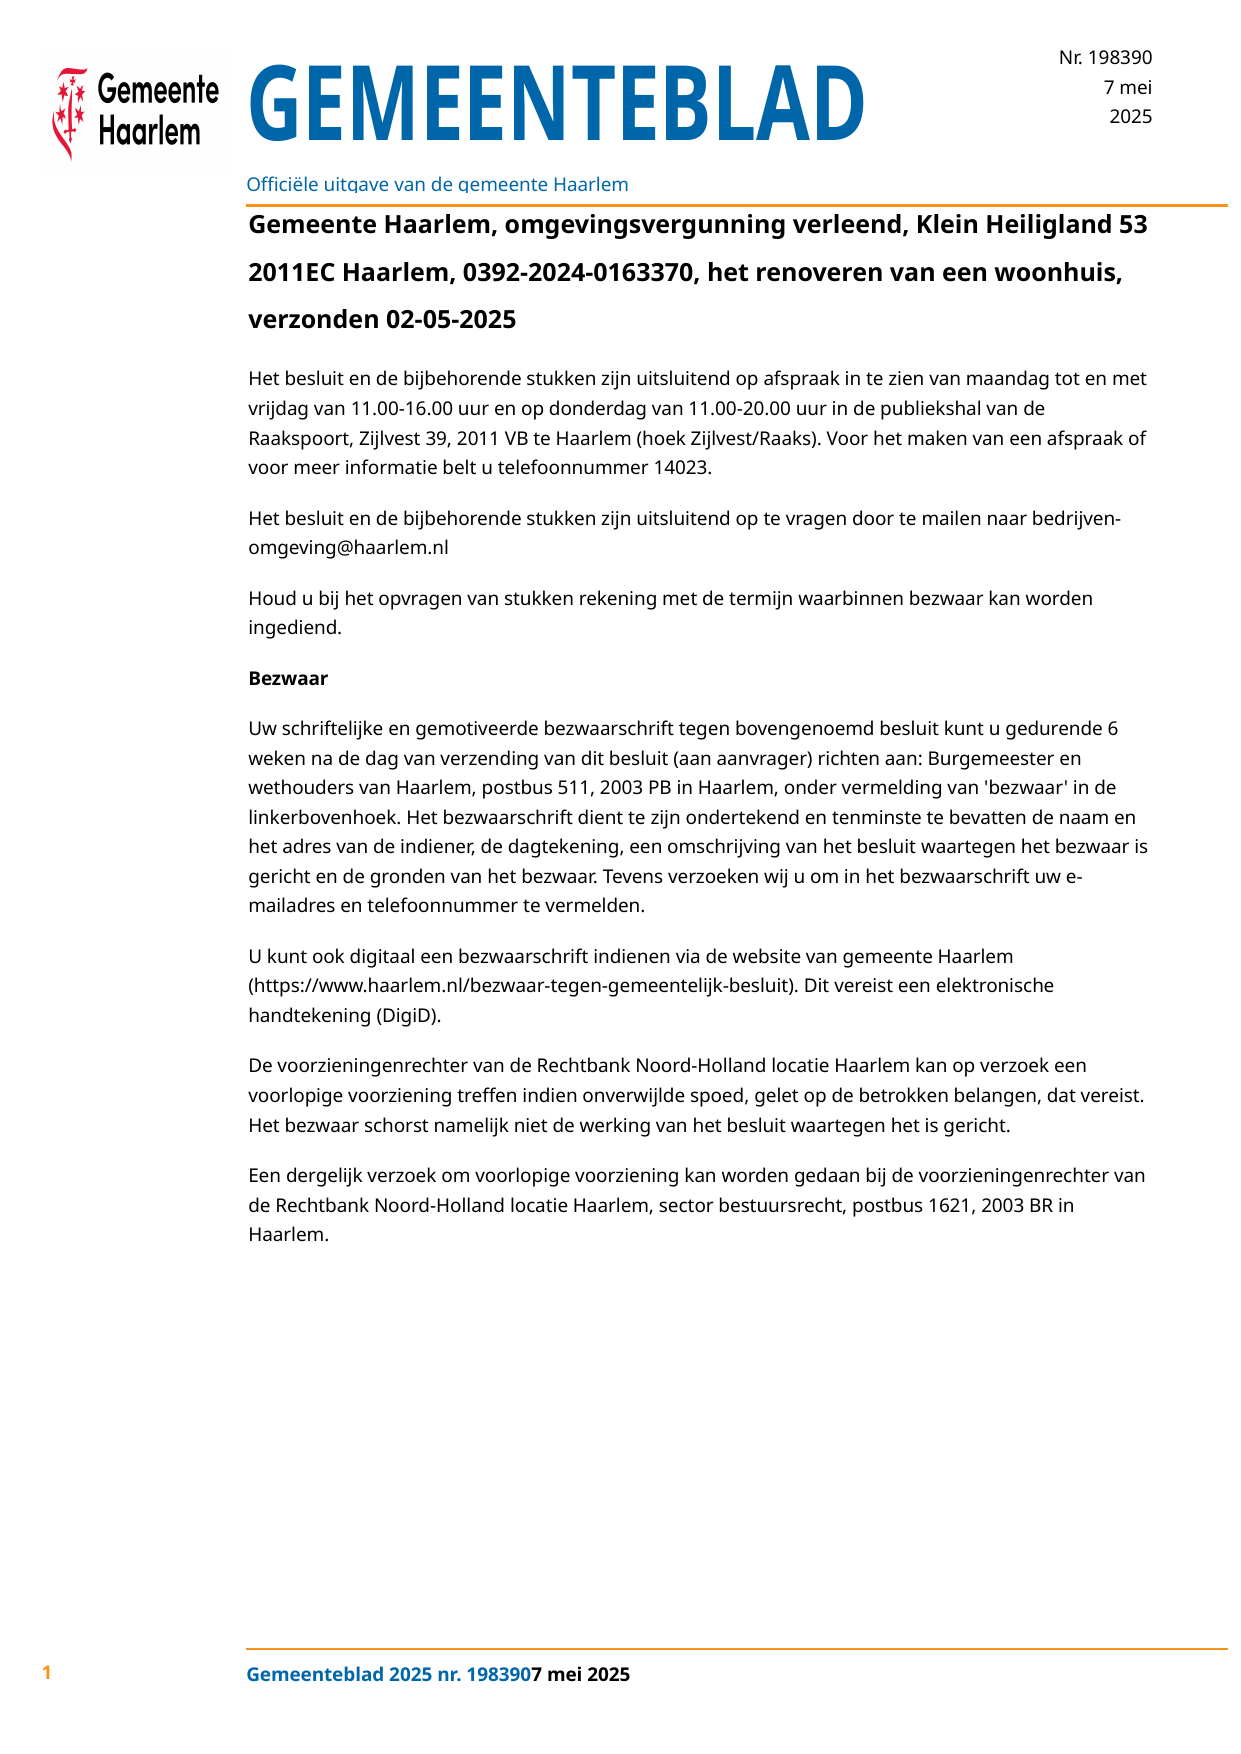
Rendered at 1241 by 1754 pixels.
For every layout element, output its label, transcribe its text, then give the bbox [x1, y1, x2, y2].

text Uw schriftelijke en gemotiveerde bezwaarschrift tegen bovengenoemd besluit kunt u gedurende 6 weken na de dag van verzending van dit besluit (aan aanvrager) richten aan: Burgemeester en wethouders van Haarlem, postbus 511, 2003 PB in Haarlem, onder vermelding van 'bezwaar' in de linkerbovenhoek. Het bezwaarschrift dient te zijn ondertekend en tenminste te bevatten de naam en het adres van de indiener, de dagtekening, een omschrijving van het besluit waartegen het bezwaar is gericht en de gronden van het bezwaar. Tevens verzoeken wij u om in het bezwaarschrift uw e-mailadres en telefoonnummer te vermelden. [248, 715, 1152, 918]
text De voorzieningenrechter van de Rechtbank Noord-Holland locatie Haarlem kan op verzoek een voorlopige voorziening treffen indien onverwijlde spoed, gelet op de betrokken belangen, dat vereist. Het bezwaar schorst namelijk niet de werking van het besluit waartegen het is gericht. [248, 1053, 1152, 1137]
picture [41, 47, 231, 172]
text Het besluit en de bijbehorende stukken zijn uitsluitend op afspraak in te zien van maandag tot en met vrijdag van 11.00-16.00 uur en op donderdag van 11.00-20.00 uur in de publiekshal van de Raakspoort, Zijlvest 39, 2011 VB te Haarlem (hoek Zijlvest/Raaks). Voor het maken van een afspraak of voor meer informatie belt u telefoonnummer 14023. [248, 366, 1152, 480]
text Gemeente Haarlem, omgevingsvergunning verleend, Klein Heiligland 53 2011EC Haarlem, 0392-2024-0163370, het renoveren van een woonhuis, verzonden 02-05-2025 [248, 207, 1152, 336]
text Een dergelijk verzoek om voorlopige voorziening kan worden gedaan bij de voorzieningenrechter van de Rechtbank Noord-Holland locatie Haarlem, sector bestuursrecht, postbus 1621, 2003 BR in Haarlem. [248, 1162, 1152, 1247]
text Bezwaar [248, 665, 1152, 690]
text Het besluit en de bijbehorende stukken zijn uitsluitend op te vragen door te mailen naar bedrijven-omgeving@haarlem.nl [248, 505, 1152, 560]
text Houd u bij het opvragen van stukken rekening met de termijn waarbinnen bezwaar kan worden ingediend. [248, 585, 1152, 640]
text U kunt ook digitaal een bezwaarschrift indienen via de website van gemeente Haarlem (https://www.haarlem.nl/bezwaar-tegen-gemeentelijk-besluit). Dit vereist een elektronische handtekening (DigiD). [248, 943, 1152, 1028]
